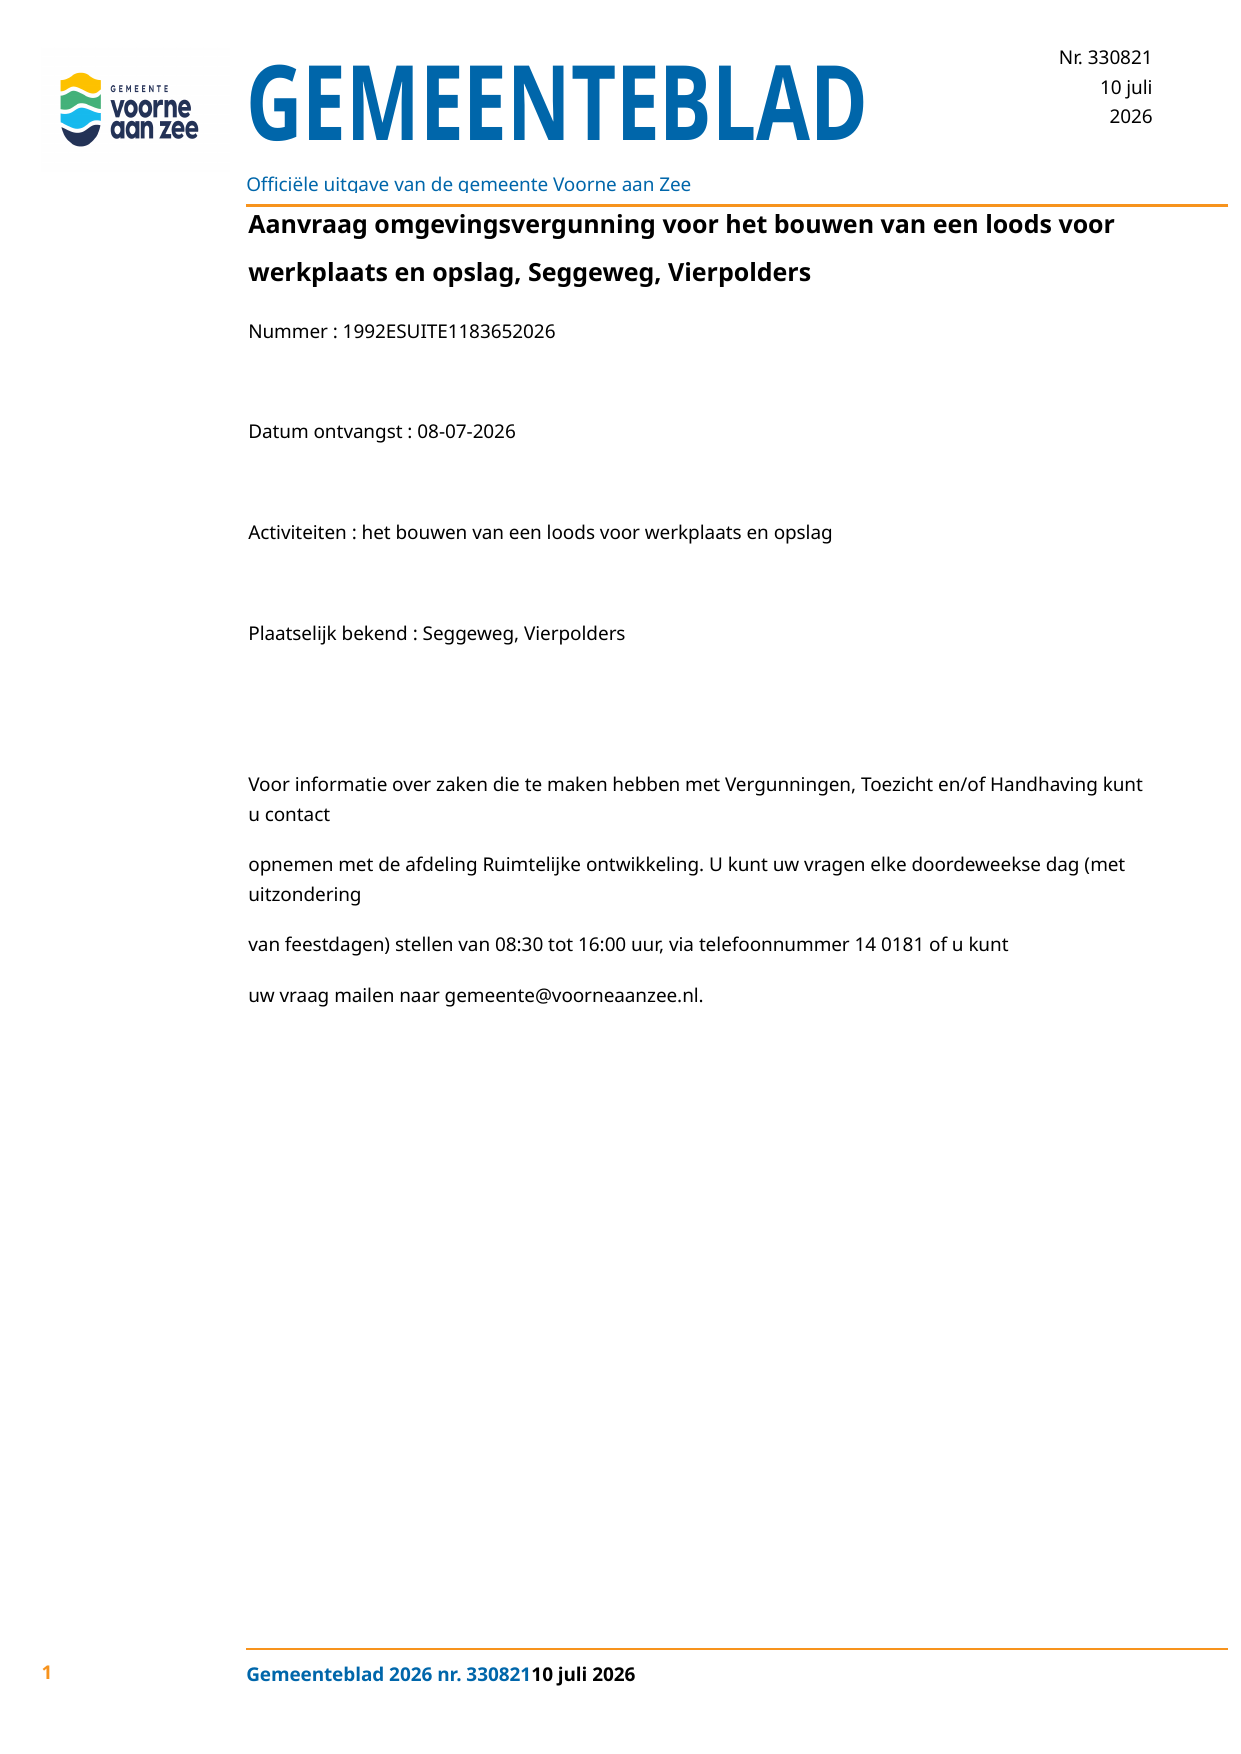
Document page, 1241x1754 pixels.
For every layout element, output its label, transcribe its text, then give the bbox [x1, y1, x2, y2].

text Activiteiten : het bouwen van een loods voor werkplaats en opslag [248, 519, 1152, 545]
text Plaatselijk bekend : Seggeweg, Vierpolders [248, 620, 1152, 646]
text uw vraag mailen naar gemeente@voorneaanzee.nl. [248, 982, 1152, 1008]
text van feestdagen) stellen van 08:30 tot 16:00 uur, via telefoonnummer 14 0181 of u kunt [248, 932, 1152, 957]
text Aanvraag omgevingsvergunning voor het bouwen van een loods voor werkplaats en opslag, Seggeweg, Vierpolders [248, 207, 1152, 288]
text Datum ontvangst : 08-07-2026 [248, 419, 1152, 444]
picture [41, 47, 231, 172]
text Nummer : 1992ESUITE1183652026 [248, 318, 1152, 344]
text Voor informatie over zaken die te maken hebben met Vergunningen, Toezicht en/of Handhaving kunt u contact [248, 772, 1152, 827]
text opnemen met de afdeling Ruimtelijke ontwikkeling. U kunt uw vragen elke doordeweekse dag (met uitzondering [248, 852, 1152, 907]
